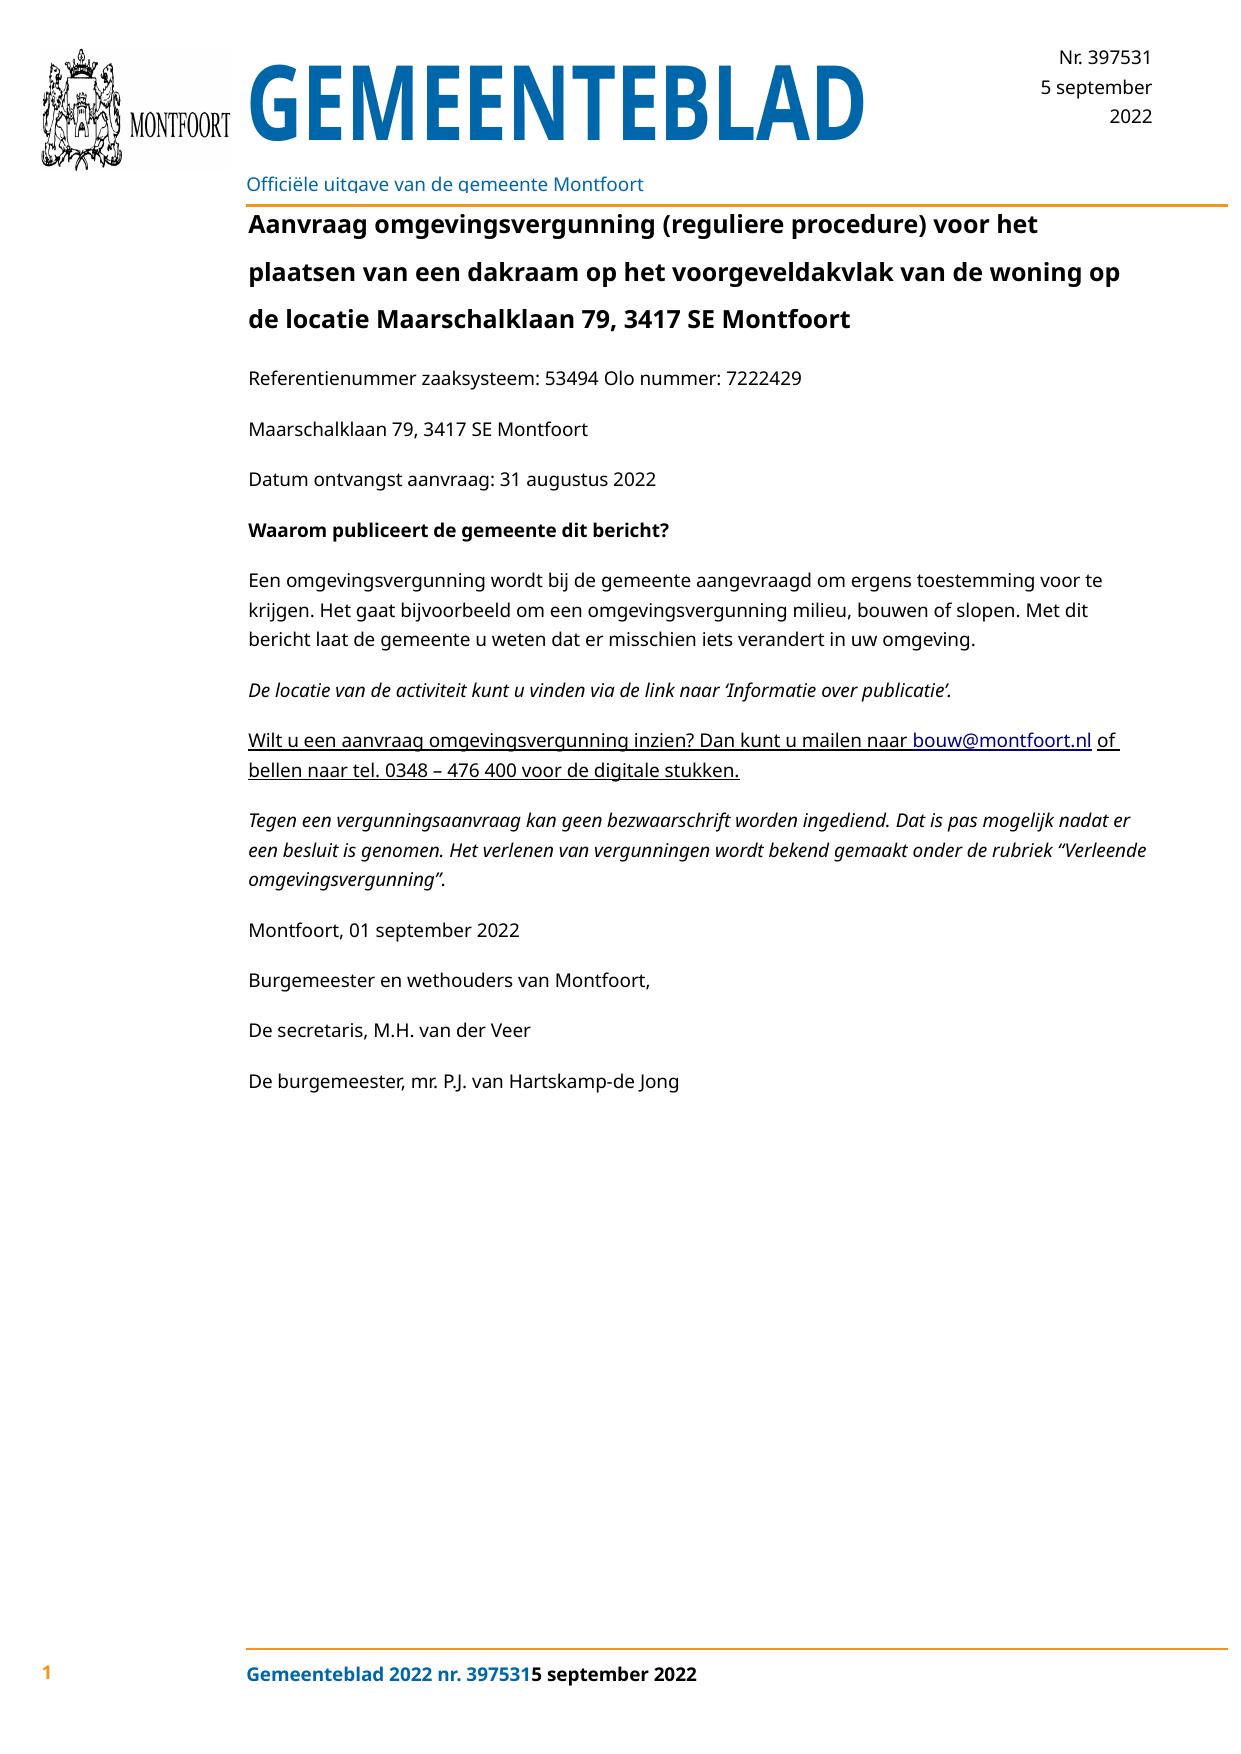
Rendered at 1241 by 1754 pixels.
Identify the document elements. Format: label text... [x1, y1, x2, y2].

text De locatie van de activiteit kunt u vinden via de link naar ‘Informatie over publicatie’. [248, 677, 1152, 702]
text Wilt u een aanvraag omgevingsvergunning inzien? Dan kunt u mailen naar bouw@montfoort.nl of bellen naar tel. 0348 – 476 400 voor de digitale stukken. [248, 727, 1152, 782]
text Aanvraag omgevingsvergunning (reguliere procedure) voor het plaatsen van een dakraam op het voorgeveldakvlak van de woning op de locatie Maarschalklaan 79, 3417 SE Montfoort [248, 207, 1152, 336]
text Referentienummer zaaksysteem: 53494 Olo nummer: 7222429 [248, 366, 1152, 391]
text Waarom publiceert de gemeente dit bericht? [248, 517, 1152, 542]
text De secretaris, M.H. van der Veer [248, 1018, 1152, 1043]
text De burgemeester, mr. P.J. van Hartskamp-de Jong [248, 1068, 1152, 1094]
text Tegen een vergunningsaanvraag kan geen bezwaarschrift worden ingediend. Dat is pas mogelijk nadat er een besluit is genomen. Het verlenen van vergunningen wordt bekend gemaakt onder de rubriek “Verleende omgevingsvergunning”. [248, 807, 1152, 892]
text Een omgevingsvergunning wordt bij de gemeente aangevraagd om ergens toestemming voor te krijgen. Het gaat bijvoorbeeld om een omgevingsvergunning milieu, bouwen of slopen. Met dit bericht laat de gemeente u weten dat er misschien iets verandert in uw omgeving. [248, 567, 1152, 652]
text Maarschalklaan 79, 3417 SE Montfoort [248, 416, 1152, 442]
text Burgemeester en wethouders van Montfoort, [248, 967, 1152, 993]
text Datum ontvangst aanvraag: 31 augustus 2022 [248, 466, 1152, 492]
picture [41, 47, 231, 172]
text Montfoort, 01 september 2022 [248, 917, 1152, 942]
